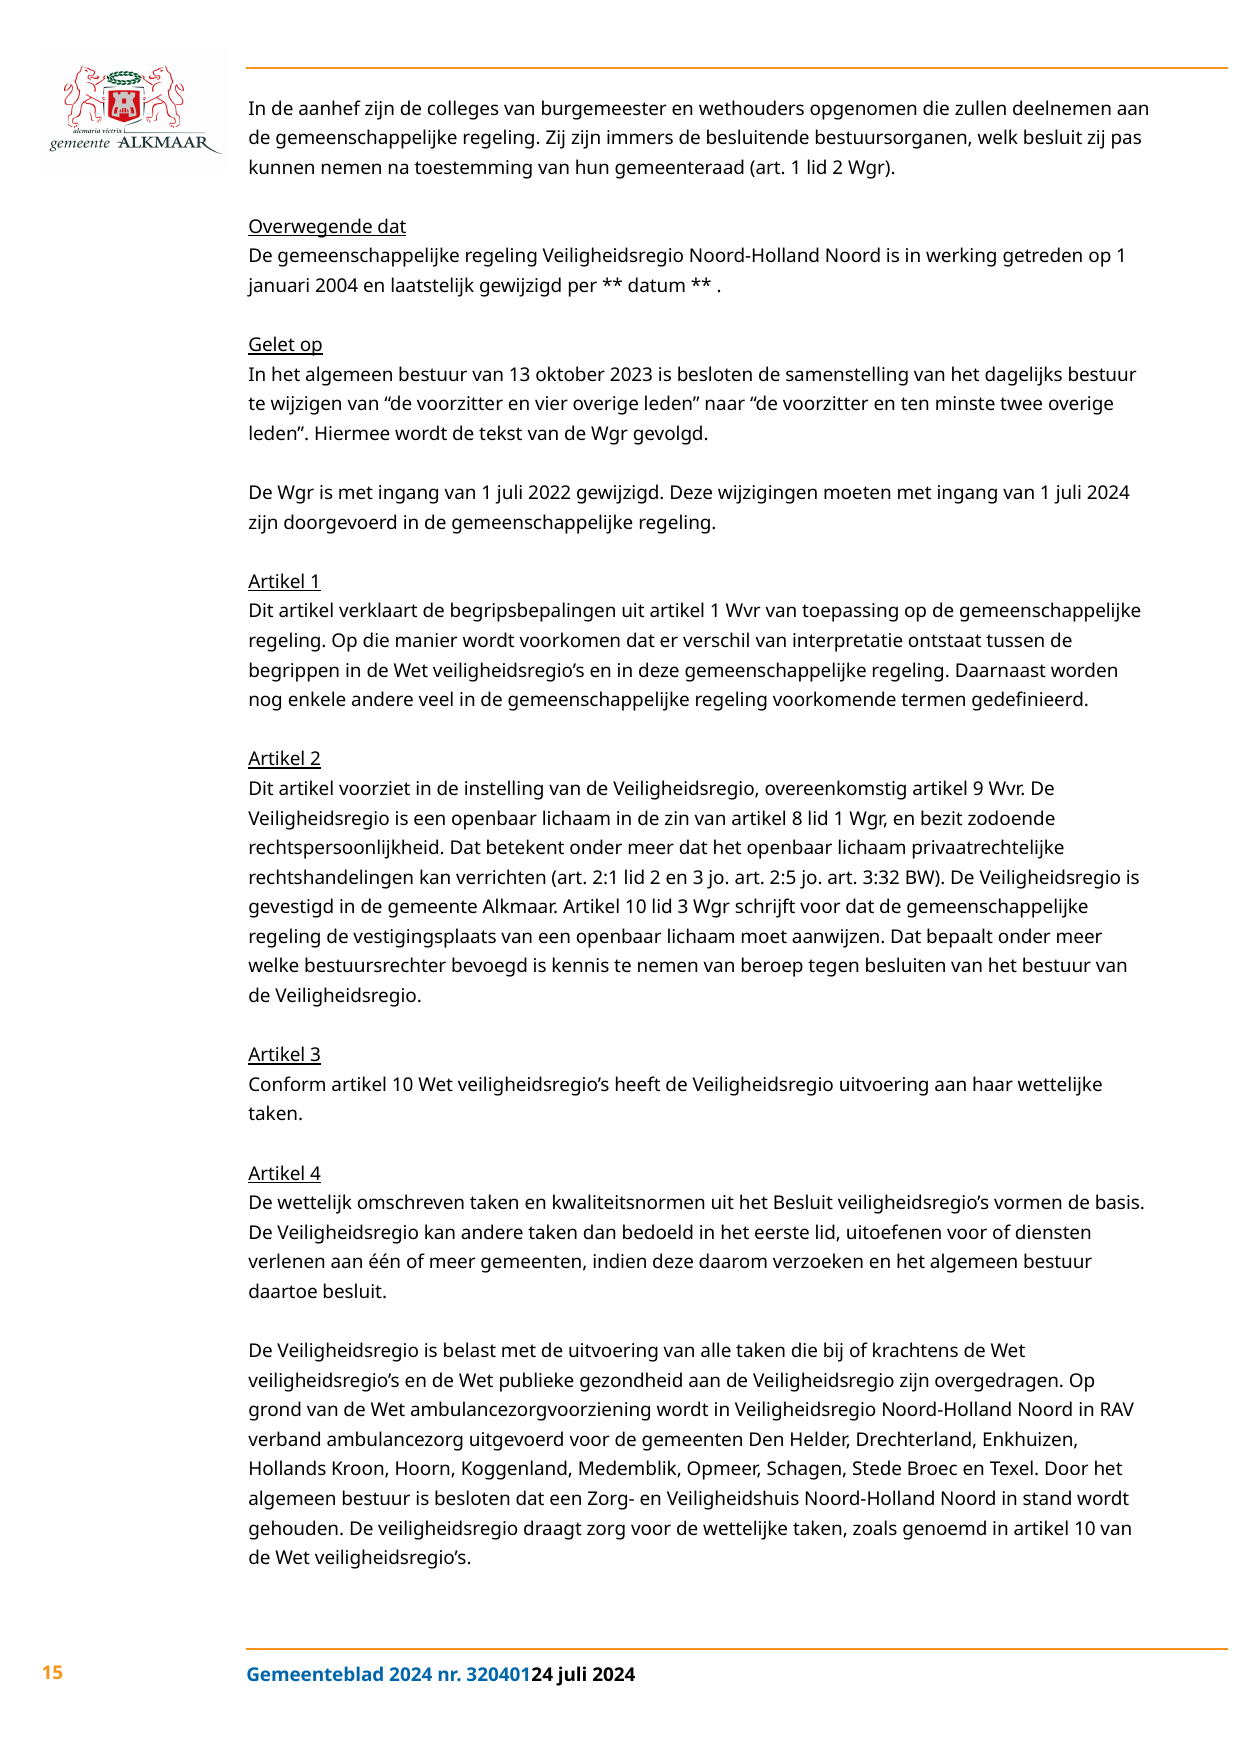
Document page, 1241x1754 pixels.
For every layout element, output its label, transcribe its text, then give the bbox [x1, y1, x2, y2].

text Conform artikel 10 Wet veiligheidsregio’s heeft de Veiligheidsregio uitvoering aan haar wettelijke taken. [248, 1071, 1152, 1126]
text Dit artikel voorziet in de instelling van de Veiligheidsregio, overeenkomstig artikel 9 Wvr. De Veiligheidsregio is een openbaar lichaam in de zin van artikel 8 lid 1 Wgr, en bezit zodoende rechtspersoonlijkheid. Dat betekent onder meer dat het openbaar lichaam privaatrechtelijke rechtshandelingen kan verrichten (art. 2:1 lid 2 en 3 jo. art. 2:5 jo. art. 3:32 BW). De Veiligheidsregio is gevestigd in de gemeente Alkmaar. Artikel 10 lid 3 Wgr schrijft voor dat de gemeenschappelijke regeling de vestigingsplaats van een openbaar lichaam moet aanwijzen. Dat bepaalt onder meer welke bestuursrechter bevoegd is kennis te nemen van beroep tegen besluiten van het bestuur van de Veiligheidsregio. [248, 775, 1152, 1008]
text In het algemeen bestuur van 13 oktober 2023 is besloten de samenstelling van het dagelijks bestuur te wijzigen van “de voorzitter en vier overige leden” naar “de voorzitter en ten minste twee overige leden”. Hiermee wordt de tekst van de Wgr gevolgd. [248, 361, 1152, 446]
text Artikel 4 [248, 1160, 1152, 1186]
text Artikel 1 [248, 568, 1152, 594]
text Overwegende dat [248, 213, 1152, 239]
text Artikel 2 [248, 746, 1152, 771]
text Gelet op [248, 331, 1152, 357]
text De Veiligheidsregio is belast met de uitvoering van alle taken die bij of krachtens de Wet veiligheidsregio’s en de Wet publieke gezondheid aan de Veiligheidsregio zijn overgedragen. Op grond van de Wet ambulancezorgvoorziening wordt in Veiligheidsregio Noord-Holland Noord in RAV verband ambulancezorg uitgevoerd voor de gemeenten Den Helder, Drechterland, Enkhuizen, Hollands Kroon, Hoorn, Koggenland, Medemblik, Opmeer, Schagen, Stede Broec en Texel. Door het algemeen bestuur is besloten dat een Zorg- en Veiligheidshuis Noord-Holland Noord in stand wordt gehouden. De veiligheidsregio draagt zorg voor de wettelijke taken, zoals genoemd in artikel 10 van de Wet veiligheidsregio’s. [248, 1337, 1152, 1570]
text De wettelijk omschreven taken en kwaliteitsnormen uit het Besluit veiligheidsregio’s vormen de basis. De Veiligheidsregio kan andere taken dan bedoeld in het eerste lid, uitoefenen voor of diensten verlenen aan één of meer gemeenten, indien deze daarom verzoeken en het algemeen bestuur daartoe besluit. [248, 1189, 1152, 1304]
text De Wgr is met ingang van 1 juli 2022 gewijzigd. Deze wijzigingen moeten met ingang van 1 juli 2024 zijn doorgevoerd in de gemeenschappelijke regeling. [248, 479, 1152, 535]
text Dit artikel verklaart de begripsbepalingen uit artikel 1 Wvr van toepassing op de gemeenschappelijke regeling. Op die manier wordt voorkomen dat er verschil van interpretatie ontstaat tussen de begrippen in de Wet veiligheidsregio’s en in deze gemeenschappelijke regeling. Daarnaast worden nog enkele andere veel in de gemeenschappelijke regeling voorkomende termen gedefinieerd. [248, 598, 1152, 712]
text Artikel 3 [248, 1041, 1152, 1067]
picture [41, 47, 231, 172]
text In de aanhef zijn de colleges van burgemeester en wethouders opgenomen die zullen deelnemen aan de gemeenschappelijke regeling. Zij zijn immers de besluitende bestuursorganen, welk besluit zij pas kunnen nemen na toestemming van hun gemeenteraad (art. 1 lid 2 Wgr). [248, 95, 1152, 180]
text De gemeenschappelijke regeling Veiligheidsregio Noord-Holland Noord is in werking getreden op 1 januari 2004 en laatstelijk gewijzigd per ** datum ** . [248, 243, 1152, 298]
